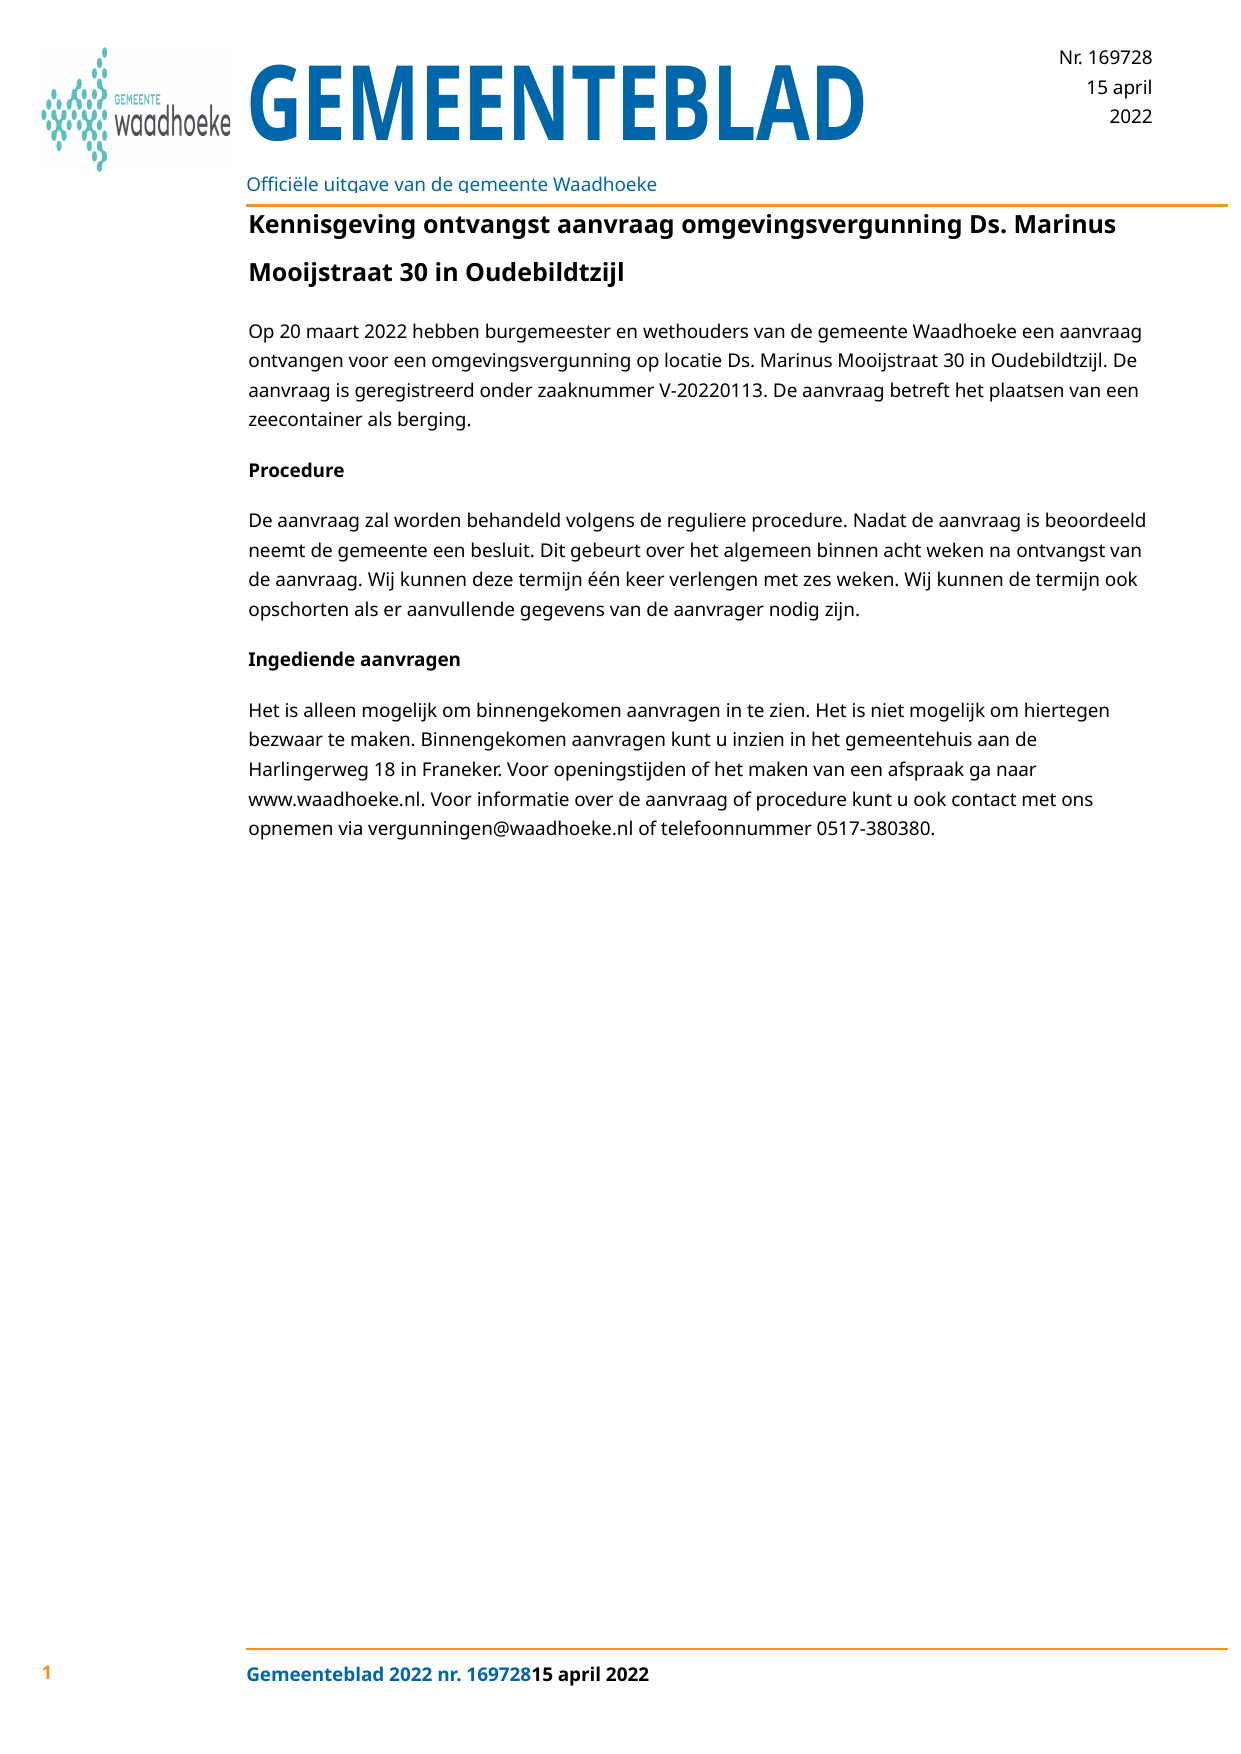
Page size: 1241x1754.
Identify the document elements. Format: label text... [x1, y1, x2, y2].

picture [41, 47, 231, 172]
text Kennisgeving ontvangst aanvraag omgevingsvergunning Ds. Marinus Mooijstraat 30 in Oudebildtzijl [248, 207, 1152, 288]
text Het is alleen mogelijk om binnengekomen aanvragen in te zien. Het is niet mogelijk om hiertegen bezwaar te maken. Binnengekomen aanvragen kunt u inzien in het gemeentehuis aan de Harlingerweg 18 in Franeker. Voor openingstijden of het maken van een afspraak ga naar www.waadhoeke.nl. Voor informatie over de aanvraag of procedure kunt u ook contact met ons opnemen via vergunningen@waadhoeke.nl of telefoonnummer 0517-380380. [248, 697, 1152, 841]
text Op 20 maart 2022 hebben burgemeester en wethouders van de gemeente Waadhoeke een aanvraag ontvangen voor een omgevingsvergunning op locatie Ds. Marinus Mooijstraat 30 in Oudebildtzijl. De aanvraag is geregistreerd onder zaaknummer V-20220113. De aanvraag betreft het plaatsen van een zeecontainer als berging. [248, 318, 1152, 432]
text Ingediende aanvragen [248, 647, 1152, 672]
text De aanvraag zal worden behandeld volgens de reguliere procedure. Nadat de aanvraag is beoordeeld neemt de gemeente een besluit. Dit gebeurt over het algemeen binnen acht weken na ontvangst van de aanvraag. Wij kunnen deze termijn één keer verlengen met zes weken. Wij kunnen de termijn ook opschorten als er aanvullende gegevens van de aanvrager nodig zijn. [248, 507, 1152, 622]
text Procedure [248, 457, 1152, 483]
